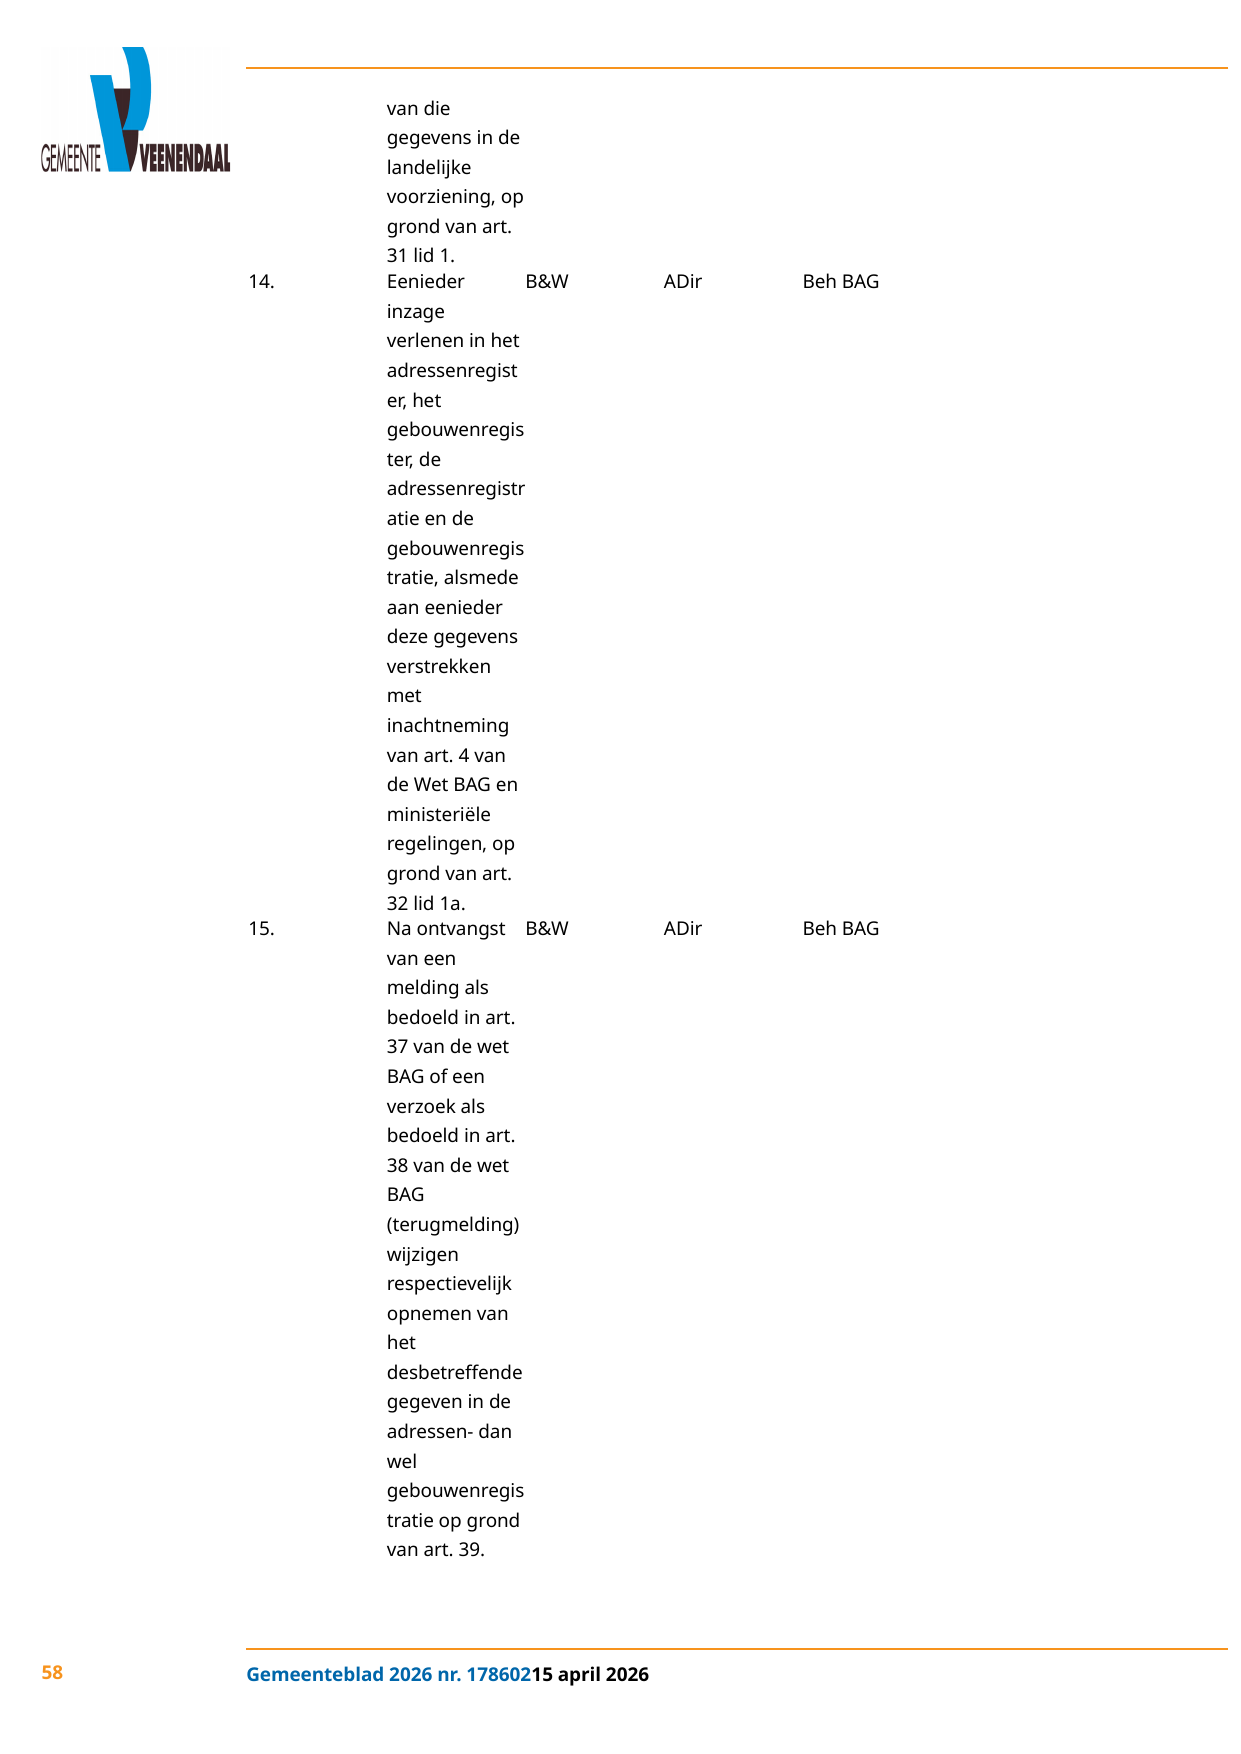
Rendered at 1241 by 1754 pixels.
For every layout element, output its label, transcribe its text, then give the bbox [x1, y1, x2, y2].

table_cell B&W [525, 269, 664, 915]
table_cell ADir [664, 269, 802, 915]
table_cell Eenieder inzage verlenen in het adressenregister, het gebouwenregister, de adressenregistratie en de gebouwenregistratie, alsmede aan eenieder deze gegevens verstrekken met inachtneming van art. 4 van de Wet BAG en ministeriële regelingen, op grond van art. 32 lid 1a. [387, 269, 525, 915]
table_cell 14. [248, 269, 387, 915]
table_cell [941, 95, 1152, 268]
table_cell Beh BAG [802, 915, 941, 1562]
table_cell Na ontvangst van een melding als bedoeld in art. 37 van de wet BAG of een verzoek als bedoeld in art. 38 van de wet BAG (terugmelding) wijzigen respectievelijk opnemen van het desbetreffende gegeven in de adressen- dan wel gebouwenregistratie op grond van art. 39. [387, 915, 525, 1562]
table_cell [664, 95, 802, 268]
table_cell [802, 95, 941, 268]
picture [41, 47, 130, 172]
table_cell [248, 95, 387, 268]
table_cell [525, 95, 664, 268]
table_cell ADir [664, 915, 802, 1562]
table_cell Beh BAG [802, 269, 941, 915]
table_cell [941, 915, 1152, 1562]
picture [123, 47, 231, 172]
table_cell 15. [248, 915, 387, 1562]
table_cell [941, 269, 1152, 915]
table_cell van die gegevens in de landelijke voorziening, op grond van art. 31 lid 1. [387, 95, 525, 268]
table_cell B&W [525, 915, 664, 1562]
